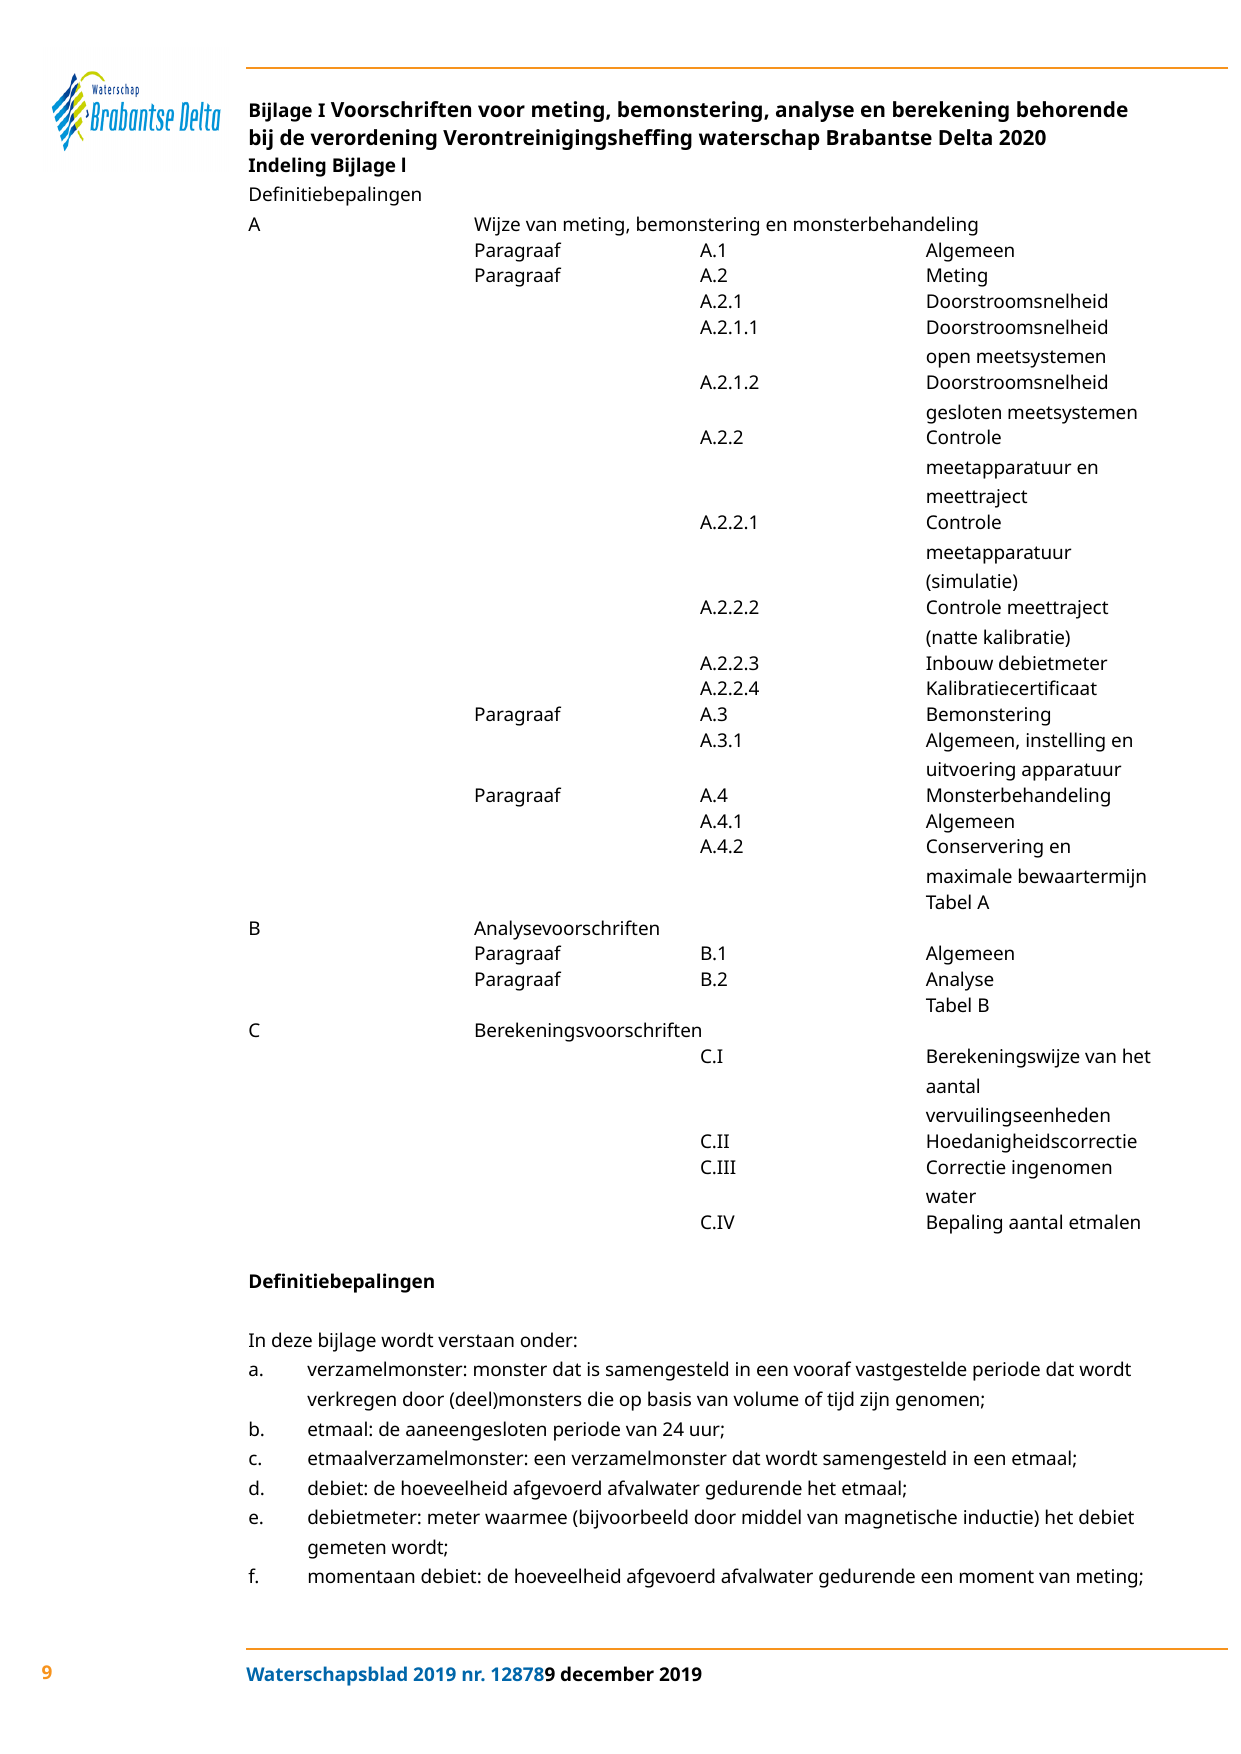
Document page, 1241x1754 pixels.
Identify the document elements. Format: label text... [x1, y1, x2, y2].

table_cell A.2.1.2 [700, 369, 926, 424]
table_cell Tabel A [926, 889, 1152, 915]
table_cell Paragraaf [474, 782, 700, 808]
table_cell A.3 [700, 701, 926, 727]
table_cell [474, 727, 700, 782]
table_cell [248, 966, 474, 992]
table_cell A.4.2 [700, 834, 926, 889]
table_cell Berekeningswijze van het aantal vervuilingseenheden [926, 1043, 1152, 1128]
table_cell [248, 237, 474, 262]
table_cell Monsterbehandeling [926, 782, 1152, 808]
table_cell [474, 889, 700, 915]
table_cell [474, 650, 700, 675]
table_cell B.2 [700, 966, 926, 992]
table_cell Hoedanigheidscorrectie [926, 1128, 1152, 1154]
table_cell [474, 834, 700, 889]
table_cell Correctie ingenomen water [926, 1154, 1152, 1209]
table_cell C.IV [700, 1209, 926, 1235]
table_cell [474, 510, 700, 594]
table_cell Paragraaf [474, 263, 700, 288]
table_cell [474, 1043, 700, 1128]
table_cell Inbouw debietmeter [926, 650, 1152, 675]
table_cell [474, 369, 700, 424]
table_cell [248, 701, 474, 727]
table_cell Conservering en maximale bewaartermijn [926, 834, 1152, 889]
text Definitiebepalingen [248, 1268, 1152, 1293]
table_cell [248, 425, 474, 509]
text Definitiebepalingen [248, 181, 1152, 207]
table_cell [474, 425, 700, 509]
table_cell Paragraaf [474, 966, 700, 992]
table_cell A.2.1.1 [700, 314, 926, 369]
table_cell A.2.2 [700, 425, 926, 509]
table_cell Paragraaf [474, 237, 700, 262]
table_cell Doorstroomsnelheid open meetsystemen [926, 314, 1152, 369]
table_cell [474, 1128, 700, 1154]
table_cell B [248, 915, 474, 940]
table_cell A.2.2.3 [700, 650, 926, 675]
table_cell [700, 889, 926, 915]
table_cell [474, 808, 700, 834]
table_cell C [248, 1018, 474, 1043]
table_header A [248, 211, 474, 237]
table_cell Paragraaf [474, 701, 700, 727]
table_cell B.1 [700, 940, 926, 966]
table_cell [700, 992, 926, 1018]
picture [41, 47, 231, 172]
table_cell [248, 992, 474, 1018]
table_cell Paragraaf [474, 940, 700, 966]
table_cell A.1 [700, 237, 926, 262]
table_cell [474, 992, 700, 1018]
table_cell [474, 675, 700, 701]
table_cell A.2.2.4 [700, 675, 926, 701]
table_cell C.I [700, 1043, 926, 1128]
table_cell Controle meettraject (natte kalibratie) [926, 594, 1152, 650]
list momentaan debiet: de hoeveelheid afgevoerd afvalwater gedurende een moment van meting; [248, 1564, 1152, 1589]
table_cell C.II [700, 1128, 926, 1154]
table_cell [248, 314, 474, 369]
table_cell Algemeen [926, 237, 1152, 262]
table_cell A.2.2.2 [700, 594, 926, 650]
list debietmeter: meter waarmee (bijvoorbeeld door middel van magnetische inductie) het debiet gemeten wordt; [248, 1504, 1152, 1560]
table_cell Tabel B [926, 992, 1152, 1018]
text Indeling Bijlage l [248, 152, 1152, 177]
table_cell [248, 727, 474, 782]
table_cell [248, 510, 474, 594]
table_cell [248, 889, 474, 915]
table_cell A.3.1 [700, 727, 926, 782]
list etmaal: de aaneengesloten periode van 24 uur; [248, 1416, 1152, 1441]
table_cell [248, 1154, 474, 1209]
table_cell [248, 369, 474, 424]
table_cell Analyse [926, 966, 1152, 992]
table_cell [248, 263, 474, 288]
table_cell A.2 [700, 263, 926, 288]
table_cell [474, 594, 700, 650]
table_cell [248, 288, 474, 314]
table_cell [248, 1209, 474, 1235]
table_cell Meting [926, 263, 1152, 288]
table_cell [474, 1209, 700, 1235]
table_cell [474, 288, 700, 314]
list verzamelmonster: monster dat is samengesteld in een vooraf vastgestelde periode dat wordt verkregen door (deel)monsters die op basis van volume of tijd zijn genomen; [248, 1357, 1152, 1412]
table_cell [248, 594, 474, 650]
text Bijlage I Voorschriften voor meting, bemonstering, analyse en berekening behorende bij de verordening Verontreinigingsheffing waterschap Brabantse Delta 2020 [248, 95, 1152, 152]
table_cell [474, 1154, 700, 1209]
table_cell Doorstroomsnelheid gesloten meetsystemen [926, 369, 1152, 424]
table_cell Algemeen, instelling en uitvoering apparatuur [926, 727, 1152, 782]
table_cell C.III [700, 1154, 926, 1209]
table_cell [474, 314, 700, 369]
table_cell A.4.1 [700, 808, 926, 834]
table_cell Bemonstering [926, 701, 1152, 727]
list debiet: de hoeveelheid afgevoerd afvalwater gedurende het etmaal; [248, 1475, 1152, 1501]
table_cell A.2.2.1 [700, 510, 926, 594]
table_cell Controle meetapparatuur (simulatie) [926, 510, 1152, 594]
table_header Wijze van meting, bemonstering en monsterbehandeling [474, 211, 1152, 237]
table_cell A.4 [700, 782, 926, 808]
table_cell [248, 650, 474, 675]
table_cell Algemeen [926, 940, 1152, 966]
table_cell Analysevoorschriften [474, 915, 1152, 940]
table_cell [248, 808, 474, 834]
table_cell Kalibratiecertificaat [926, 675, 1152, 701]
table_cell [248, 675, 474, 701]
table_cell Controle meetapparatuur en meettraject [926, 425, 1152, 509]
table_cell Doorstroomsnelheid [926, 288, 1152, 314]
table_cell [248, 1128, 474, 1154]
table_cell Berekeningsvoorschriften [474, 1018, 1152, 1043]
table_cell [248, 834, 474, 889]
table_cell Bepaling aantal etmalen [926, 1209, 1152, 1235]
text In deze bijlage wordt verstaan onder: [248, 1327, 1152, 1353]
table_cell A.2.1 [700, 288, 926, 314]
table_cell [248, 1043, 474, 1128]
list etmaalverzamelmonster: een verzamelmonster dat wordt samengesteld in een etmaal; [248, 1445, 1152, 1471]
table_cell [248, 782, 474, 808]
table_cell [248, 940, 474, 966]
table_cell Algemeen [926, 808, 1152, 834]
